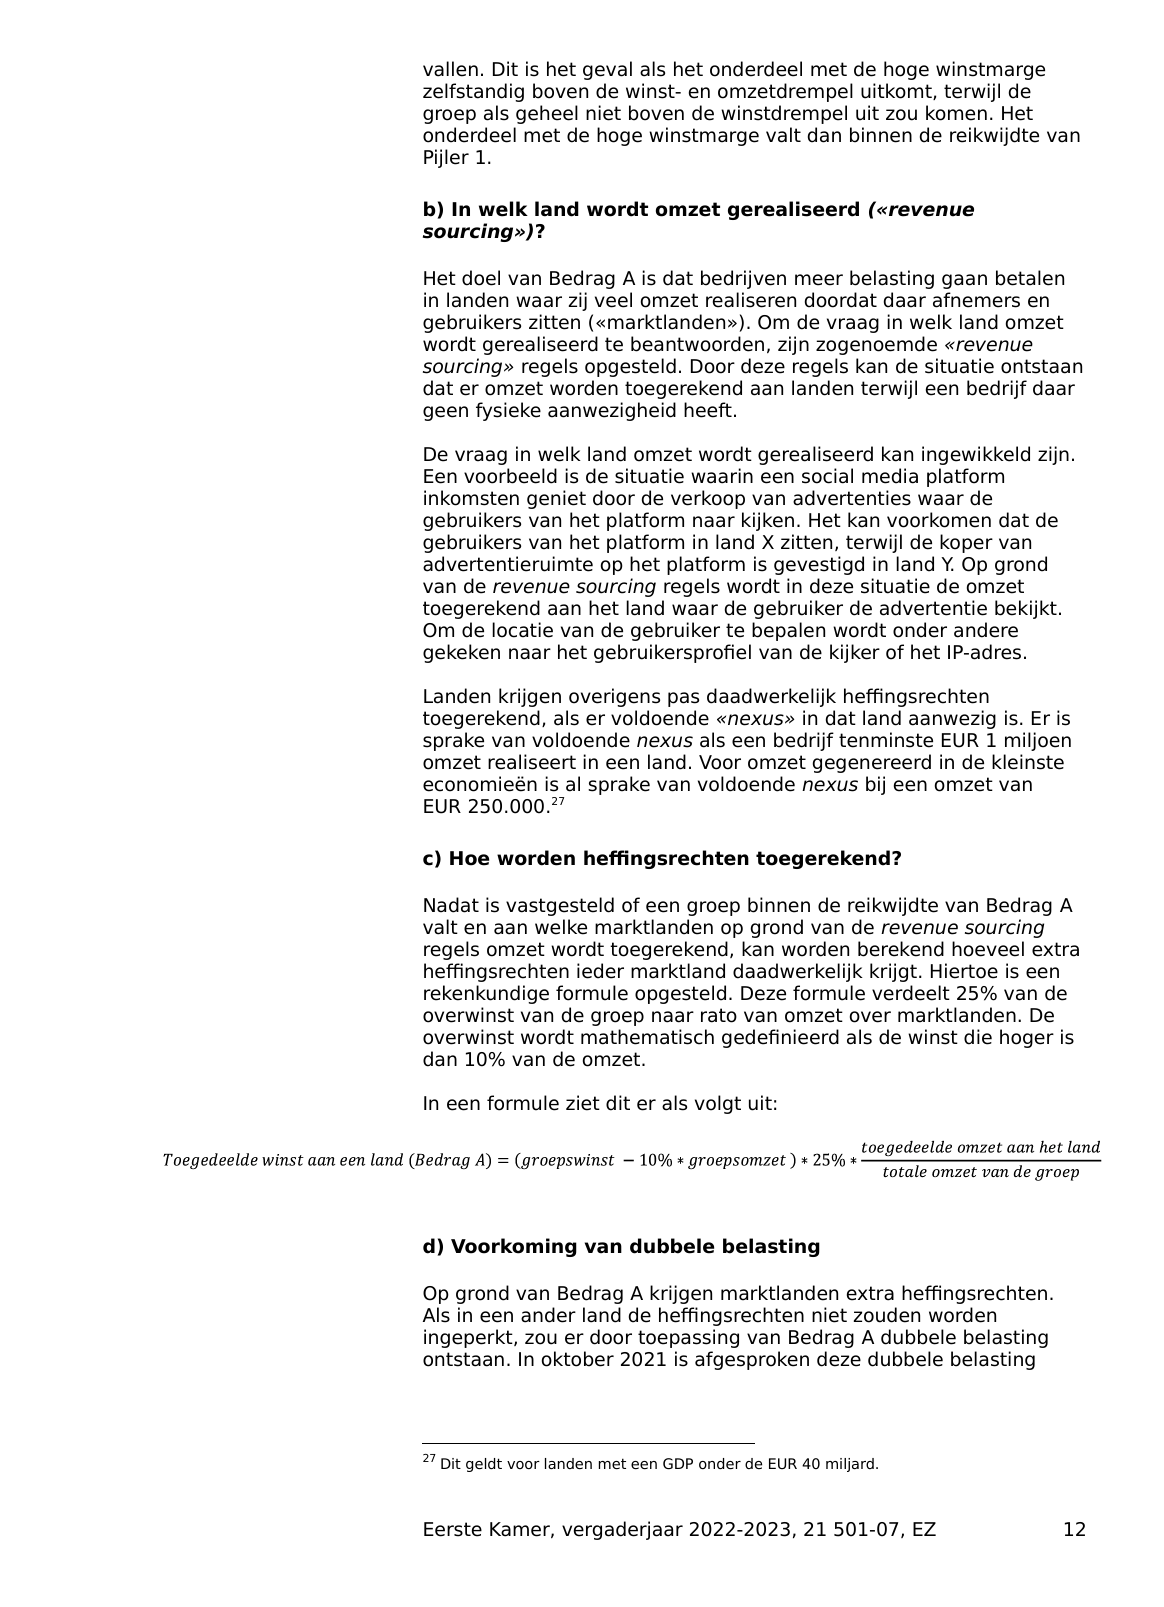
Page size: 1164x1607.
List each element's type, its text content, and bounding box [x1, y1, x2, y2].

text vallen. Dit is het geval als het onderdeel met de hoge winstmarge zelfstandig boven de winst- en omzetdrempel uitkomt, terwijl de groep als geheel niet boven de winstdrempel uit zou komen. Het onderdeel met de hoge winstmarge valt dan binnen de reikwijdte van Pijler 1. [422, 59, 1087, 169]
text De vraag in welk land omzet wordt gerealiseerd kan ingewikkeld zijn. Een voorbeeld is de situatie waarin een social media platform inkomsten geniet door de verkoop van advertenties waar de gebruikers van het platform naar kijken. Het kan voorkomen dat de gebruikers van het platform in land X zitten, terwijl de koper van advertentieruimte op het platform is gevestigd in land Y. Op grond van de revenue sourcing regels wordt in deze situatie de omzet toegerekend aan het land waar de gebruiker de advertentie bekijkt. Om de locatie van de gebruiker te bepalen wordt onder andere gekeken naar het gebruikersprofiel van de kijker of het IP-adres. [422, 444, 1087, 664]
text Nadat is vastgesteld of een groep binnen de reikwijdte van Bedrag A valt en aan welke marktlanden op grond van de revenue sourcing regels omzet wordt toegerekend, kan worden berekend hoeveel extra heffingsrechten ieder marktland daadwerkelijk krijgt. Hiertoe is een rekenkundige formule opgesteld. Deze formule verdeelt 25% van de overwinst van de groep naar rato van omzet over marktlanden. De overwinst wordt mathematisch gedefinieerd als de winst die hoger is dan 10% van de omzet. [422, 895, 1087, 1071]
text Het doel van Bedrag A is dat bedrijven meer belasting gaan betalen in landen waar zij veel omzet realiseren doordat daar afnemers en gebruikers zitten («marktlanden»). Om de vraag in welk land omzet wordt gerealiseerd te beantwoorden, zijn zogenoemde «revenue sourcing» regels opgesteld. Door deze regels kan de situatie ontstaan dat er omzet worden toegerekend aan landen terwijl een bedrijf daar geen fysieke aanwezigheid heeft. [422, 268, 1087, 422]
subtitle b) In welk land wordt omzet gerealiseerd («revenue sourcing»)? [422, 199, 1087, 243]
subtitle c) Hoe worden heffingsrechten toegerekend? [422, 848, 1087, 870]
text Dit geldt voor landen met een GDP onder de EUR 40 miljard. [422, 1452, 1087, 1474]
text In een formule ziet dit er als volgt uit: [422, 1093, 1087, 1115]
subtitle d) Voorkoming van dubbele belasting [422, 1236, 1087, 1258]
text Op grond van Bedrag A krijgen marktlanden extra heffingsrechten. Als in een ander land de heffingsrechten niet zouden worden ingeperkt, zou er door toepassing van Bedrag A dubbele belasting ontstaan. In oktober 2021 is afgesproken deze dubbele belasting [422, 1283, 1087, 1371]
picture [159, 1137, 1164, 1185]
text Landen krijgen overigens pas daadwerkelijk heffingsrechten toegerekend, als er voldoende «nexus» in dat land aanwezig is. Er is sprake van voldoende nexus als een bedrijf tenminste EUR 1 miljoen omzet realiseert in een land. Voor omzet gegenereerd in de kleinste economieën is al sprake van voldoende nexus bij een omzet van EUR 250.000. [422, 686, 1087, 818]
